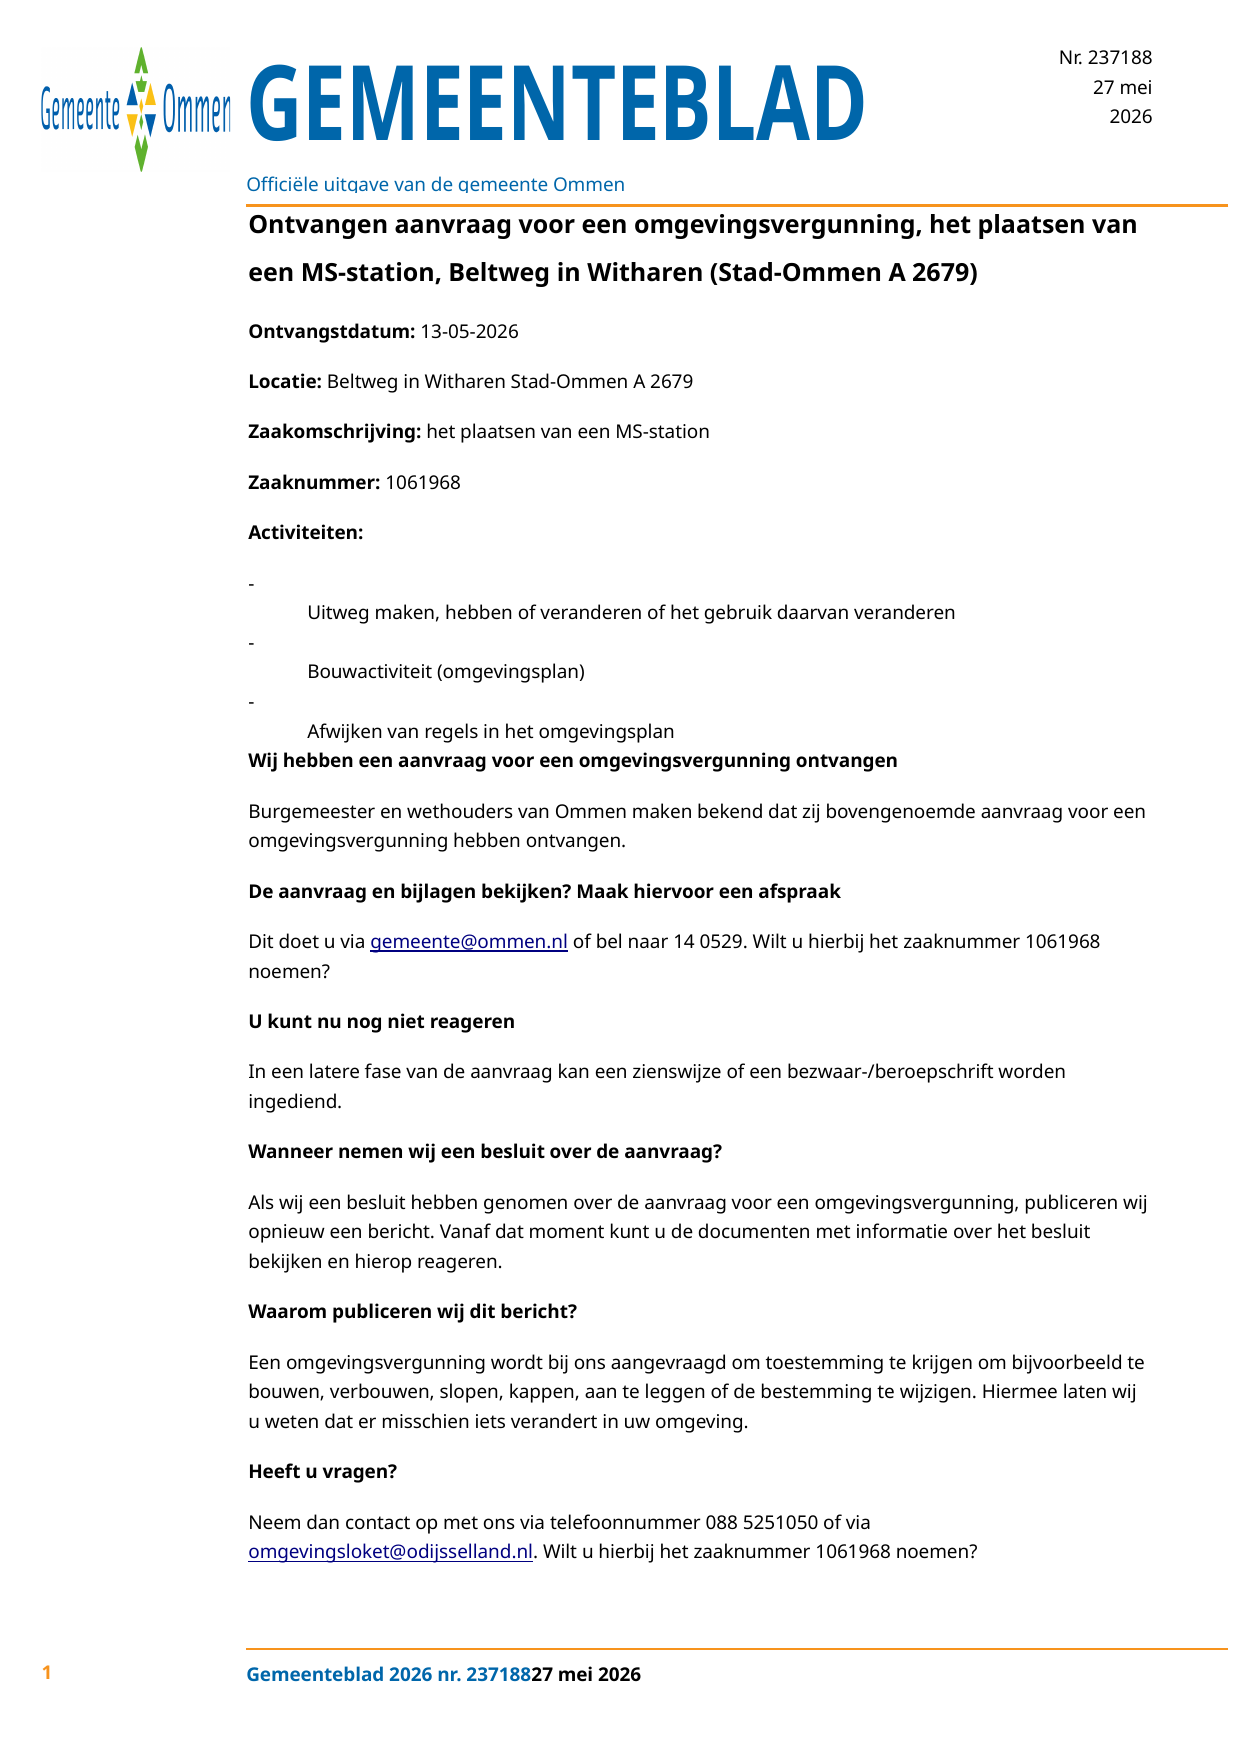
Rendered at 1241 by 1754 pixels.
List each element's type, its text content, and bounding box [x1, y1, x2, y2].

text Zaakomschrijving: het plaatsen van een MS-station [248, 419, 1152, 444]
text Zaaknummer: 1061968 [248, 469, 1152, 495]
text Ontvangen aanvraag voor een omgevingsvergunning, het plaatsen van een MS-station, Beltweg in Witharen (Stad-Ommen A 2679) [248, 207, 1152, 288]
text Dit doet u via gemeente@ommen.nl of bel naar 14 0529. Wilt u hierbij het zaaknummer 1061968 noemen? [248, 928, 1152, 984]
text Als wij een besluit hebben genomen over de aanvraag voor een omgevingsvergunning, publiceren wij opnieuw een bericht. Vanaf dat moment kunt u de documenten met informatie over het besluit bekijken en hierop reageren. [248, 1189, 1152, 1274]
text Waarom publiceren wij dit bericht? [248, 1299, 1152, 1324]
text Een omgevingsvergunning wordt bij ons aangevraagd om toestemming te krijgen om bijvoorbeeld te bouwen, verbouwen, slopen, kappen, aan te leggen of de bestemming te wijzigen. Hiermee laten wij u weten dat er misschien iets verandert in uw omgeving. [248, 1349, 1152, 1434]
text In een latere fase van de aanvraag kan een zienswijze of een bezwaar-/beroepschrift worden ingediend. [248, 1059, 1152, 1114]
text U kunt nu nog niet reageren [248, 1008, 1152, 1034]
text Heeft u vragen? [248, 1459, 1152, 1484]
text De aanvraag en bijlagen bekijken? Maak hiervoor een afspraak [248, 878, 1152, 904]
list Afwijken van regels in het omgevingsplan [248, 718, 1152, 744]
text Locatie: Beltweg in Witharen Stad-Ommen A 2679 [248, 368, 1152, 394]
picture [41, 47, 231, 172]
text Neem dan contact op met ons via telefoonnummer 088 5251050 of via omgevingsloket@odijsselland.nl. Wilt u hierbij het zaaknummer 1061968 noemen? [248, 1509, 1152, 1564]
list Bouwactiviteit (omgevingsplan) [248, 659, 1152, 684]
list Uitweg maken, hebben of veranderen of het gebruik daarvan veranderen [248, 599, 1152, 625]
text Wanneer nemen wij een besluit over de aanvraag? [248, 1139, 1152, 1164]
text Activiteiten: [248, 519, 1152, 545]
text Ontvangstdatum: 13-05-2026 [248, 318, 1152, 344]
text Wij hebben een aanvraag voor een omgevingsvergunning ontvangen [248, 747, 1152, 773]
text Burgemeester en wethouders van Ommen maken bekend dat zij bovengenoemde aanvraag voor een omgevingsvergunning hebben ontvangen. [248, 798, 1152, 853]
